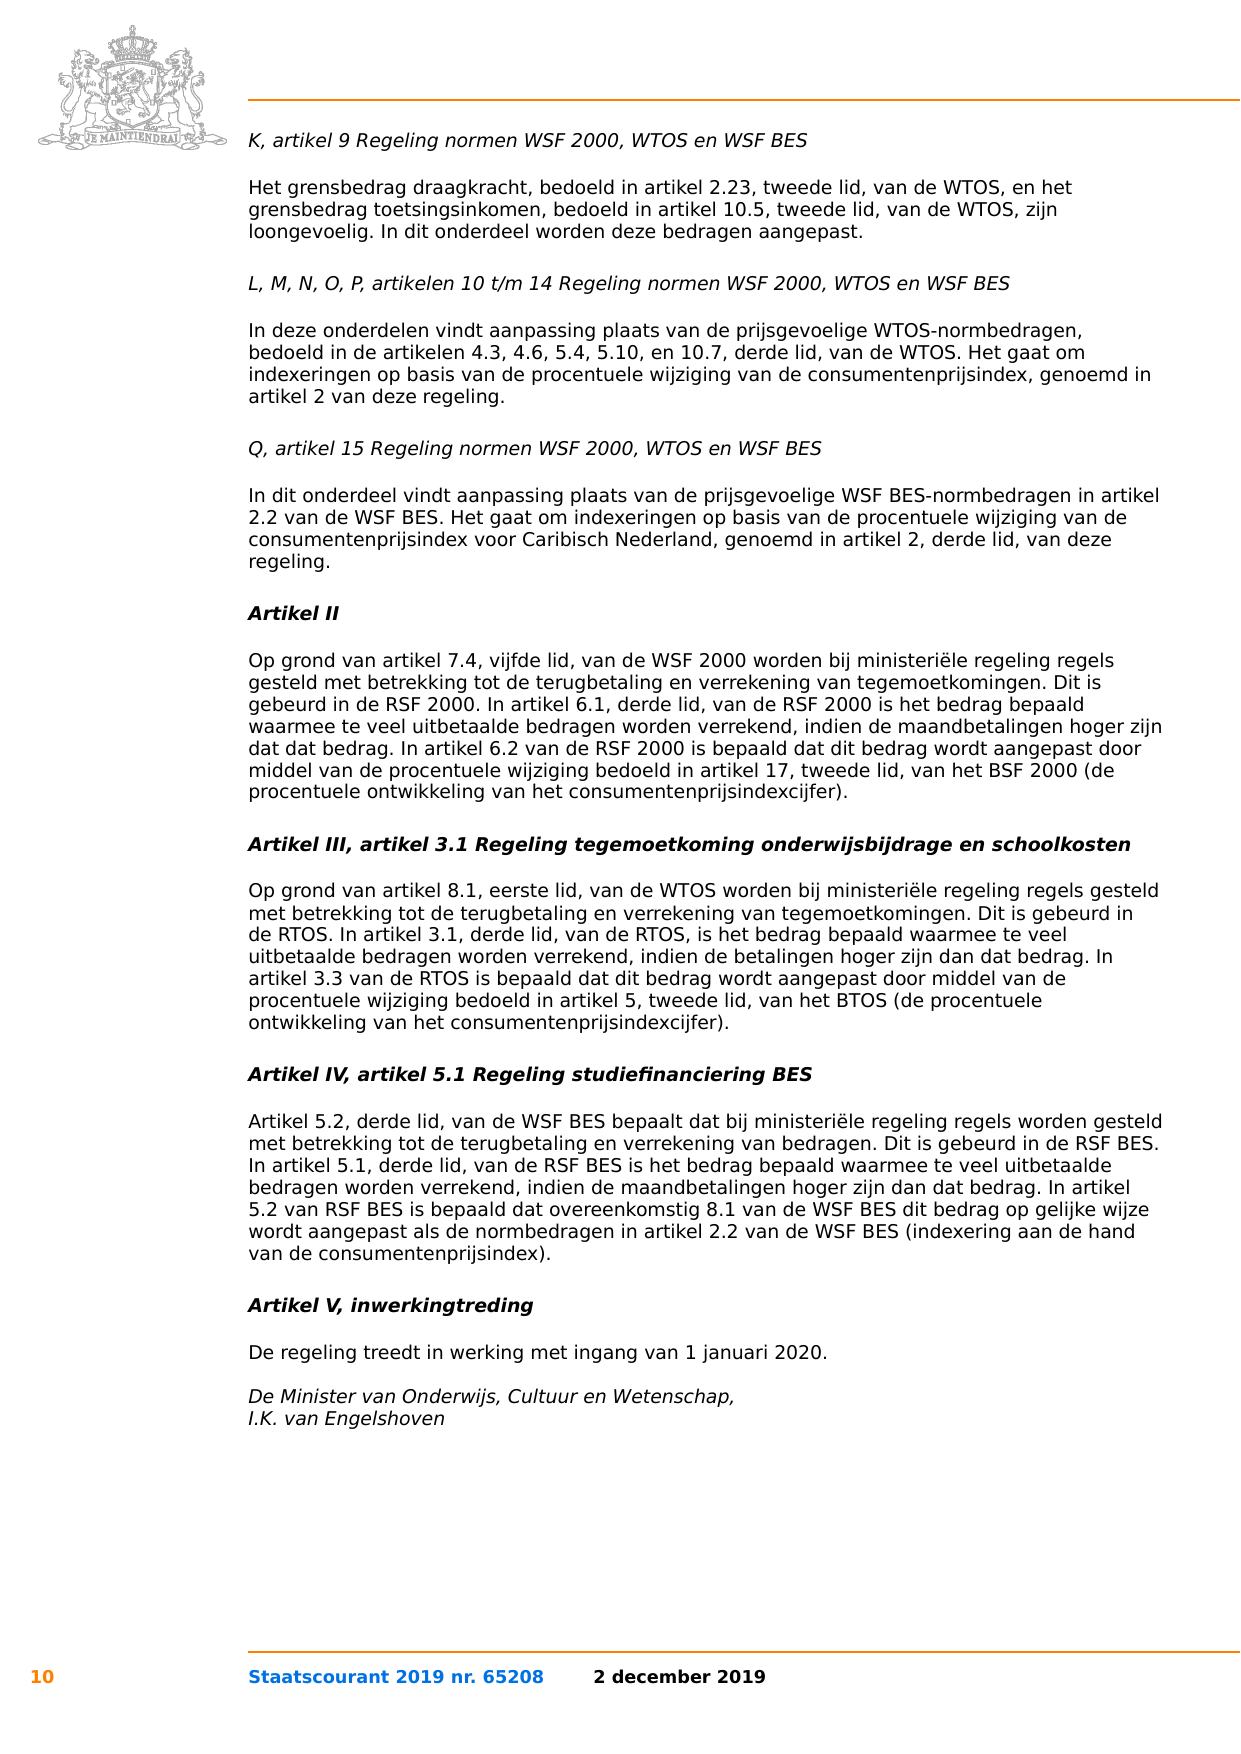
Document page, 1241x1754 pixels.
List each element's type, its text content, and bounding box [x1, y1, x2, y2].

text In deze onderdelen vindt aanpassing plaats van de prijsgevoelige WTOS-normbedragen, bedoeld in de artikelen 4.3, 4.6, 5.4, 5.10, en 10.7, derde lid, van de WTOS. Het gaat om indexeringen op basis van de procentuele wijziging van de consumentenprijsindex, genoemd in artikel 2 van deze regeling. [248, 320, 1163, 408]
subtitle Artikel II [248, 603, 1163, 624]
text De Minister van Onderwijs, Cultuur en Wetenschap, I.K. van Engelshoven [248, 1386, 1163, 1430]
text Op grond van artikel 7.4, vijfde lid, van de WSF 2000 worden bij ministeriële regeling regels gesteld met betrekking tot de terugbetaling en verrekening van tegemoetkomingen. Dit is gebeurd in de RSF 2000. In artikel 6.1, derde lid, van de RSF 2000 is het bedrag bepaald waarmee te veel uitbetaalde bedragen worden verrekend, indien de maandbetalingen hoger zijn dat dat bedrag. In artikel 6.2 van de RSF 2000 is bepaald dat dit bedrag wordt aangepast door middel van de procentuele wijziging bedoeld in artikel 17, tweede lid, van het BSF 2000 (de procentuele ontwikkeling van het consumentenprijsindexcijfer). [248, 649, 1163, 803]
subtitle Q, artikel 15 Regeling normen WSF 2000, WTOS en WSF BES [248, 438, 1163, 460]
picture [38, 25, 227, 150]
subtitle Artikel III, artikel 3.1 Regeling tegemoetkoming onderwijsbijdrage en schoolkosten [248, 833, 1163, 855]
text Op grond van artikel 8.1, eerste lid, van de WTOS worden bij ministeriële regeling regels gesteld met betrekking tot de terugbetaling en verrekening van tegemoetkomingen. Dit is gebeurd in de RTOS. In artikel 3.1, derde lid, van de RTOS, is het bedrag bepaald waarmee te veel uitbetaalde bedragen worden verrekend, indien de betalingen hoger zijn dan dat bedrag. In artikel 3.3 van de RTOS is bepaald dat dit bedrag wordt aangepast door middel van de procentuele wijziging bedoeld in artikel 5, tweede lid, van het BTOS (de procentuele ontwikkeling van het consumentenprijsindexcijfer). [248, 880, 1163, 1034]
text Het grensbedrag draagkracht, bedoeld in artikel 2.23, tweede lid, van de WTOS, en het grensbedrag toetsingsinkomen, bedoeld in artikel 10.5, tweede lid, van de WTOS, zijn loongevoelig. In dit onderdeel worden deze bedragen aangepast. [248, 177, 1163, 243]
subtitle Artikel IV, artikel 5.1 Regeling studiefinanciering BES [248, 1064, 1163, 1086]
text De regeling treedt in werking met ingang van 1 januari 2020. [248, 1342, 1163, 1364]
subtitle L, M, N, O, P, artikelen 10 t/m 14 Regeling normen WSF 2000, WTOS en WSF BES [248, 273, 1163, 295]
subtitle Artikel V, inwerkingtreding [248, 1295, 1163, 1317]
text Artikel 5.2, derde lid, van de WSF BES bepaalt dat bij ministeriële regeling regels worden gesteld met betrekking tot de terugbetaling en verrekening van bedragen. Dit is gebeurd in de RSF BES. In artikel 5.1, derde lid, van de RSF BES is het bedrag bepaald waarmee te veel uitbetaalde bedragen worden verrekend, indien de maandbetalingen hoger zijn dan dat bedrag. In artikel 5.2 van RSF BES is bepaald dat overeenkomstig 8.1 van de WSF BES dit bedrag op gelijke wijze wordt aangepast als de normbedragen in artikel 2.2 van de WSF BES (indexering aan de hand van de consumentenprijsindex). [248, 1111, 1163, 1265]
subtitle K, artikel 9 Regeling normen WSF 2000, WTOS en WSF BES [248, 130, 1163, 152]
text In dit onderdeel vindt aanpassing plaats van de prijsgevoelige WSF BES-normbedragen in artikel 2.2 van de WSF BES. Het gaat om indexeringen op basis van de procentuele wijziging van de consumentenprijsindex voor Caribisch Nederland, genoemd in artikel 2, derde lid, van deze regeling. [248, 485, 1163, 573]
